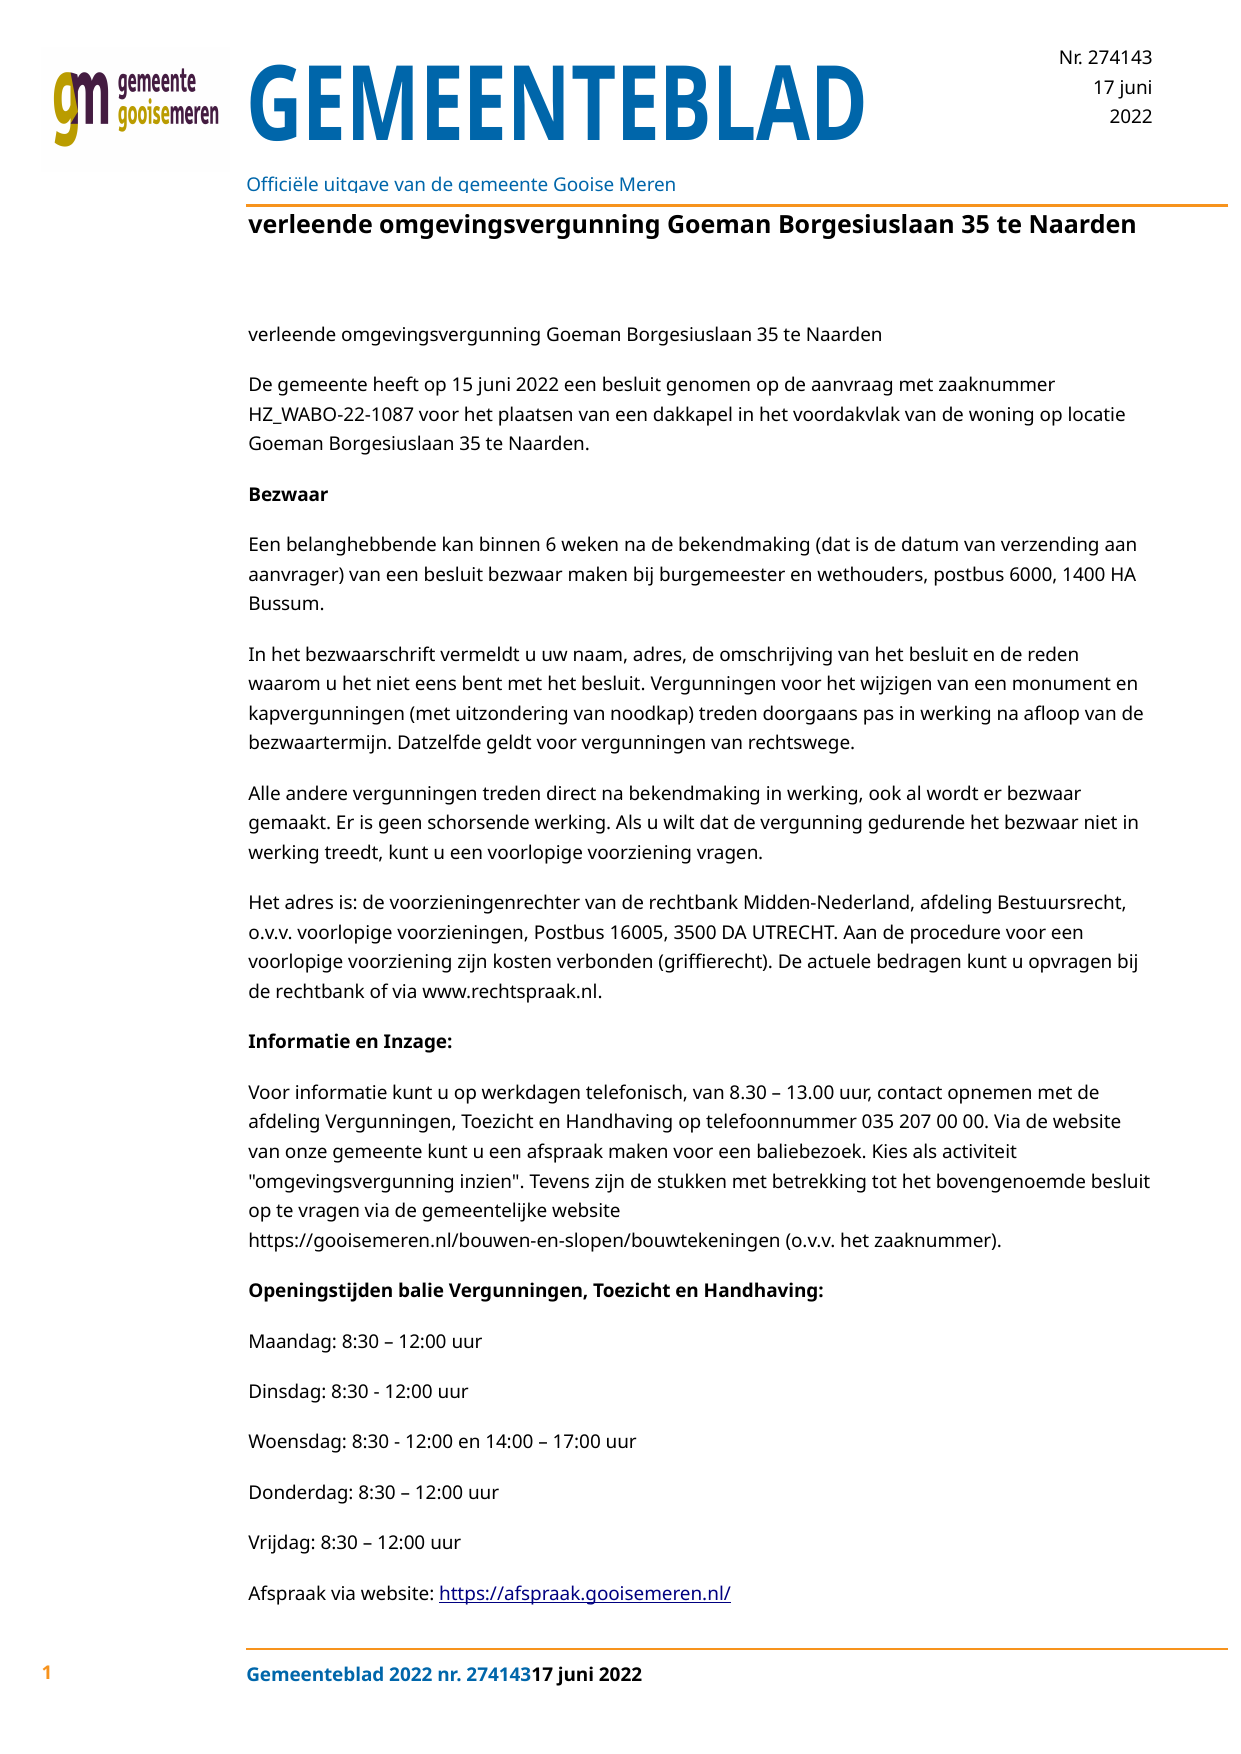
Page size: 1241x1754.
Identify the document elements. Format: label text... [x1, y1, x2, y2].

text Woensdag: 8:30 - 12:00 en 14:00 – 17:00 uur [248, 1429, 1152, 1454]
text De gemeente heeft op 15 juni 2022 een besluit genomen op de aanvraag met zaaknummer HZ_WABO-22-1087 voor het plaatsen van een dakkapel in het voordakvlak van de woning op locatie Goeman Borgesiuslaan 35 te Naarden. [248, 371, 1152, 456]
text Vrijdag: 8:30 – 12:00 uur [248, 1529, 1152, 1555]
text Afspraak via website: https://afspraak.gooisemeren.nl/ [248, 1580, 1152, 1606]
picture [41, 47, 231, 172]
text Informatie en Inzage: [248, 1029, 1152, 1054]
text In het bezwaarschrift vermeldt u uw naam, adres, de omschrijving van het besluit en de reden waarom u het niet eens bent met het besluit. Vergunningen voor het wijzigen van een monument en kapvergunningen (met uitzondering van noodkap) treden doorgaans pas in werking na afloop van de bezwaartermijn. Datzelfde geldt voor vergunningen van rechtswege. [248, 641, 1152, 755]
text Een belanghebbende kan binnen 6 weken na de bekendmaking (dat is de datum van verzending aan aanvrager) van een besluit bezwaar maken bij burgemeester en wethouders, postbus 6000, 1400 HA Bussum. [248, 531, 1152, 616]
text verleende omgevingsvergunning Goeman Borgesiuslaan 35 te Naarden [248, 321, 1152, 346]
text Bezwaar [248, 481, 1152, 506]
text Dinsdag: 8:30 - 12:00 uur [248, 1378, 1152, 1404]
text Voor informatie kunt u op werkdagen telefonisch, van 8.30 – 13.00 uur, contact opnemen met de afdeling Vergunningen, Toezicht en Handhaving op telefoonnummer 035 207 00 00. Via de website van onze gemeente kunt u een afspraak maken voor een baliebezoek. Kies als activiteit "omgevingsvergunning inzien". Tevens zijn de stukken met betrekking tot het bovengenoemde besluit op te vragen via de gemeentelijke website https://gooisemeren.nl/bouwen-en-slopen/bouwtekeningen (o.v.v. het zaaknummer). [248, 1079, 1152, 1253]
text Alle andere vergunningen treden direct na bekendmaking in werking, ook al wordt er bezwaar gemaakt. Er is geen schorsende werking. Als u wilt dat de vergunning gedurende het bezwaar niet in werking treedt, kunt u een voorlopige voorziening vragen. [248, 780, 1152, 865]
text verleende omgevingsvergunning Goeman Borgesiuslaan 35 te Naarden [248, 207, 1152, 241]
text Het adres is: de voorzieningenrechter van de rechtbank Midden-Nederland, afdeling Bestuursrecht, o.v.v. voorlopige voorzieningen, Postbus 16005, 3500 DA UTRECHT. Aan de procedure voor een voorlopige voorziening zijn kosten verbonden (griffierecht). De actuele bedragen kunt u opvragen bij de rechtbank of via www.rechtspraak.nl. [248, 889, 1152, 1004]
text Donderdag: 8:30 – 12:00 uur [248, 1479, 1152, 1505]
text Maandag: 8:30 – 12:00 uur [248, 1328, 1152, 1353]
text Openingstijden balie Vergunningen, Toezicht en Handhaving: [248, 1277, 1152, 1303]
